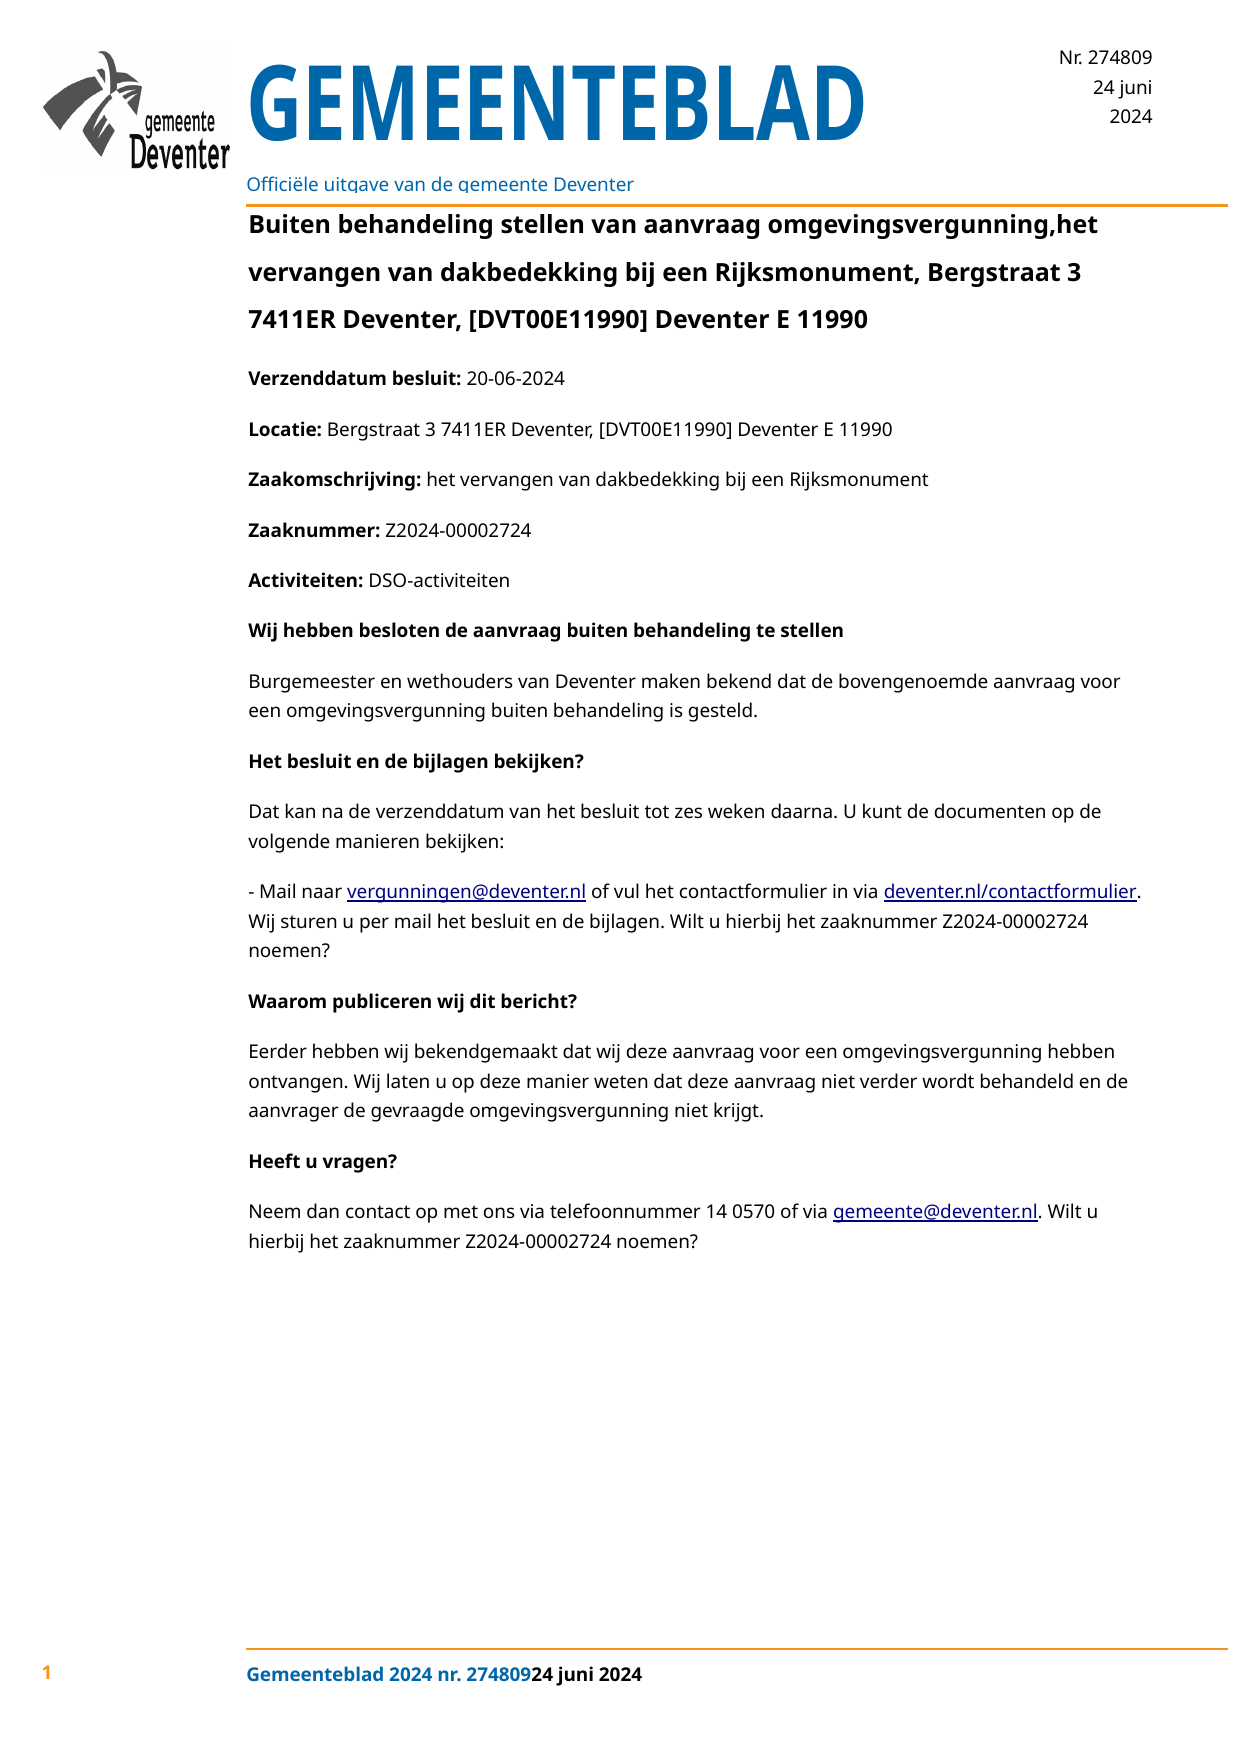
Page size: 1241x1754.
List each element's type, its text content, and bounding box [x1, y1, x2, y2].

text Verzenddatum besluit: 20-06-2024 [248, 366, 1152, 391]
text Zaaknummer: Z2024-00002724 [248, 517, 1152, 542]
text Burgemeester en wethouders van Deventer maken bekend dat de bovengenoemde aanvraag voor een omgevingsvergunning buiten behandeling is gesteld. [248, 668, 1152, 723]
text Dat kan na de verzenddatum van het besluit tot zes weken daarna. U kunt de documenten op de volgende manieren bekijken: [248, 798, 1152, 854]
text Eerder hebben wij bekendgemaakt dat wij deze aanvraag voor een omgevingsvergunning hebben ontvangen. Wij laten u op deze manier weten dat deze aanvraag niet verder wordt behandeld en de aanvrager de gevraagde omgevingsvergunning niet krijgt. [248, 1038, 1152, 1123]
text Locatie: Bergstraat 3 7411ER Deventer, [DVT00E11990] Deventer E 11990 [248, 416, 1152, 442]
text Het besluit en de bijlagen bekijken? [248, 748, 1152, 774]
text Buiten behandeling stellen van aanvraag omgevingsvergunning,het vervangen van dakbedekking bij een Rijksmonument, Bergstraat 3 7411ER Deventer, [DVT00E11990] Deventer E 11990 [248, 207, 1152, 336]
text - Mail naar vergunningen@deventer.nl of vul het contactformulier in via deventer.nl/contactformulier. Wij sturen u per mail het besluit en de bijlagen. Wilt u hierbij het zaaknummer Z2024-00002724 noemen? [248, 878, 1152, 963]
text Waarom publiceren wij dit bericht? [248, 988, 1152, 1014]
picture [41, 47, 231, 172]
text Heeft u vragen? [248, 1148, 1152, 1174]
text Neem dan contact op met ons via telefoonnummer 14 0570 of via gemeente@deventer.nl. Wilt u hierbij het zaaknummer Z2024-00002724 noemen? [248, 1198, 1152, 1254]
text Zaakomschrijving: het vervangen van dakbedekking bij een Rijksmonument [248, 466, 1152, 492]
text Wij hebben besloten de aanvraag buiten behandeling te stellen [248, 618, 1152, 643]
text Activiteiten: DSO-activiteiten [248, 567, 1152, 593]
